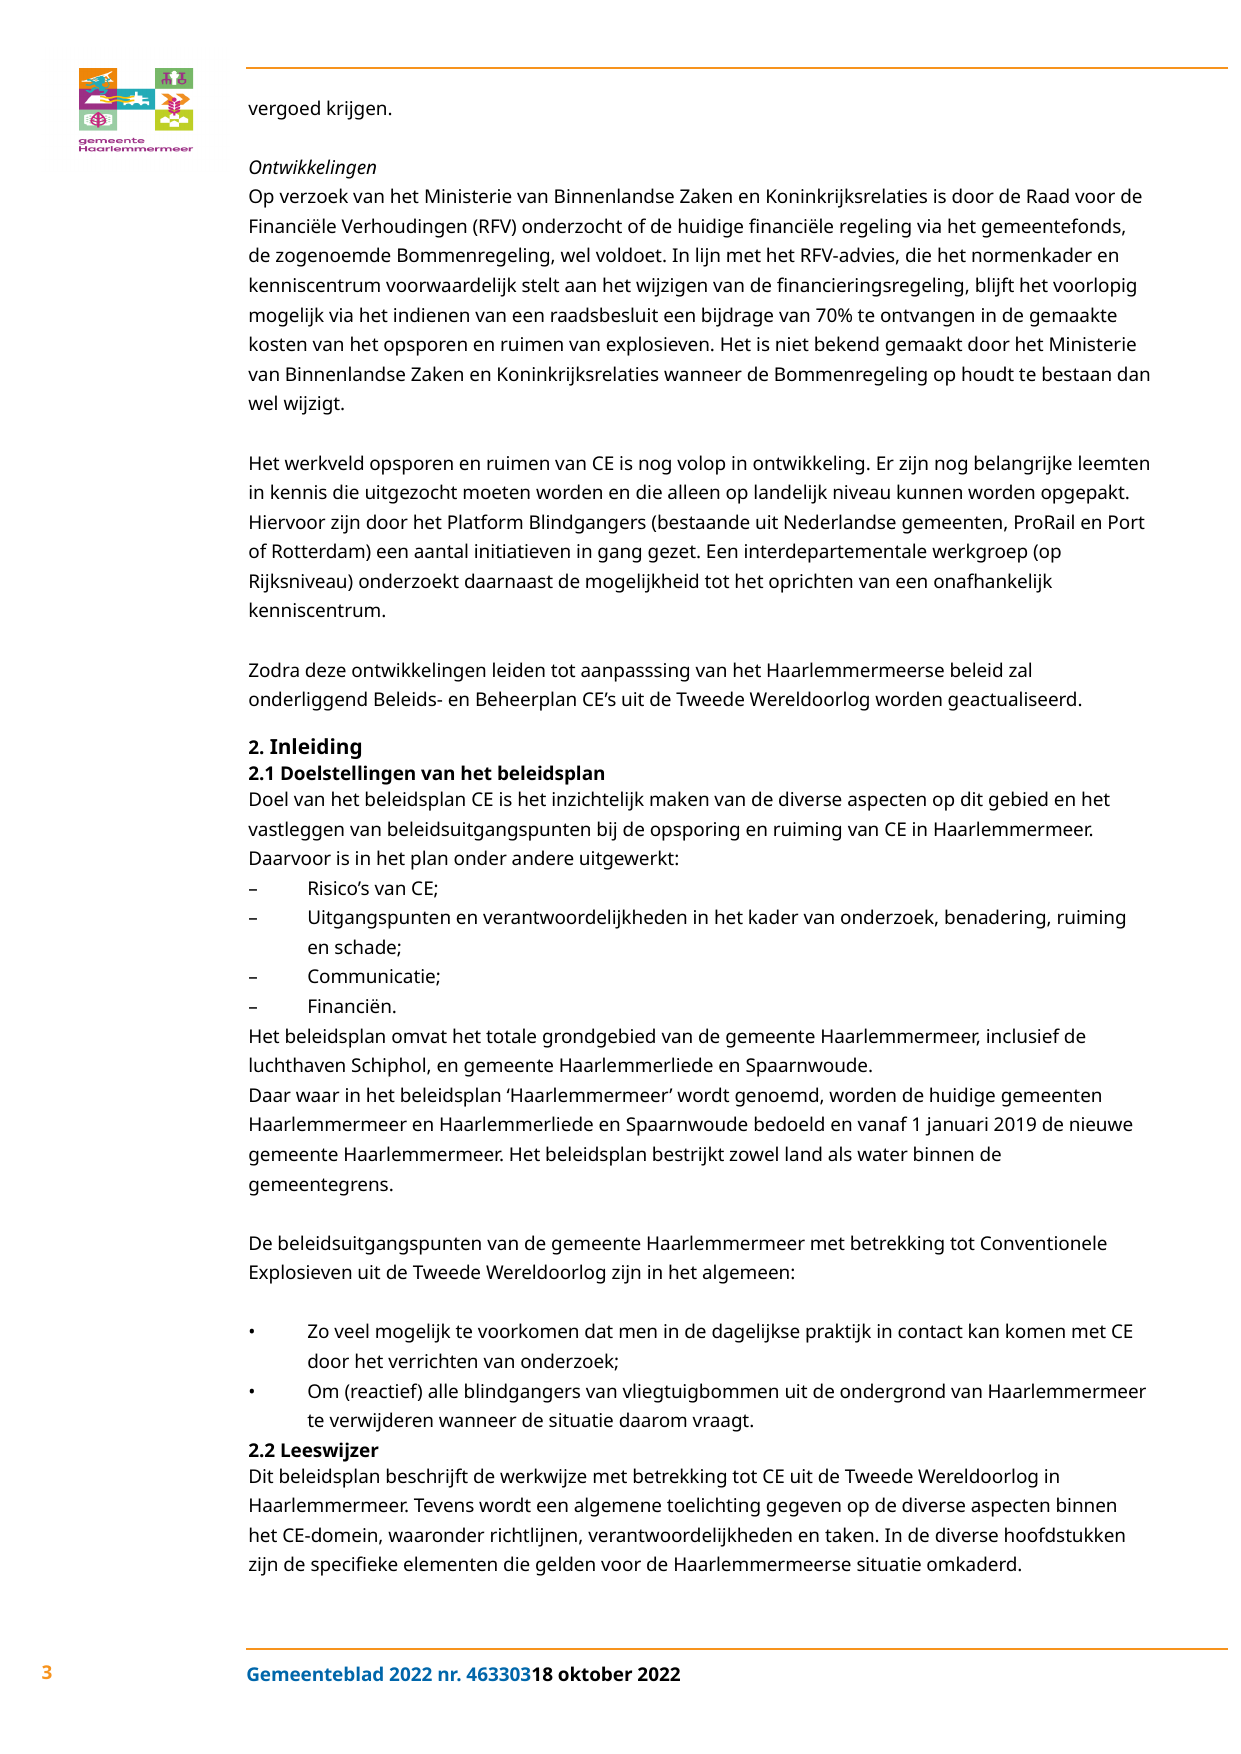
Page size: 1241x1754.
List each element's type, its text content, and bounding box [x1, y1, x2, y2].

list Uitgangspunten en verantwoordelijkheden in het kader van onderzoek, benadering, ruiming en schade; [248, 904, 1152, 960]
text Op verzoek van het Ministerie van Binnenlandse Zaken en Koninkrijksrelaties is door de Raad voor de Financiële Verhoudingen (RFV) onderzocht of de huidige financiële regeling via het gemeentefonds, de zogenoemde Bommenregeling, wel voldoet. In lijn met het RFV-advies, die het normenkader en kenniscentrum voorwaardelijk stelt aan het wijzigen van de financieringsregeling, blijft het voorlopig mogelijk via het indienen van een raadsbesluit een bijdrage van 70% te ontvangen in de gemaakte kosten van het opsporen en ruimen van explosieven. Het is niet bekend gemaakt door het Ministerie van Binnenlandse Zaken en Koninkrijksrelaties wanneer de Bommenregeling op houdt te bestaan dan wel wijzigt. [248, 183, 1152, 416]
list Communicatie; [248, 964, 1152, 989]
text De beleidsuitgangspunten van de gemeente Haarlemmermeer met betrekking tot Conventionele Explosieven uit de Tweede Wereldoorlog zijn in het algemeen: [248, 1230, 1152, 1285]
list Zo veel mogelijk te voorkomen dat men in de dagelijkse praktijk in contact kan komen met CE door het verrichten van onderzoek; [248, 1319, 1152, 1374]
text 2.1 Doelstellingen van het beleidsplan [248, 761, 1152, 786]
text 2.2 Leeswijzer [248, 1437, 1152, 1463]
text Het werkveld opsporen en ruimen van CE is nog volop in ontwikkeling. Er zijn nog belangrijke leemten in kennis die uitgezocht moeten worden en die alleen op landelijk niveau kunnen worden opgepakt. Hiervoor zijn door het Platform Blindgangers (bestaande uit Nederlandse gemeenten, ProRail en Port of Rotterdam) een aantal initiatieven in gang gezet. Een interdepartementale werkgroep (op Rijksniveau) onderzoekt daarnaast de mogelijkheid tot het oprichten van een onafhankelijk kenniscentrum. [248, 450, 1152, 623]
list Risico’s van CE; [248, 875, 1152, 901]
text vergoed krijgen. [248, 95, 1152, 121]
list Om (reactief) alle blindgangers van vliegtuigbommen uit de ondergrond van Haarlemmermeer te verwijderen wanneer de situatie daarom vraagt. [248, 1378, 1152, 1433]
text Daar waar in het beleidsplan ‘Haarlemmermeer’ wordt genoemd, worden de huidige gemeenten Haarlemmermeer en Haarlemmerliede en Spaarnwoude bedoeld en vanaf 1 januari 2019 de nieuwe gemeente Haarlemmermeer. Het beleidsplan bestrijkt zowel land als water binnen de gemeentegrens. [248, 1082, 1152, 1197]
list Financiën. [248, 993, 1152, 1019]
text Ontwikkelingen [248, 154, 1152, 180]
picture [41, 47, 231, 172]
text Het beleidsplan omvat het totale grondgebied van de gemeente Haarlemmermeer, inclusief de luchthaven Schiphol, en gemeente Haarlemmerliede en Spaarnwoude. [248, 1023, 1152, 1078]
text Zodra deze ontwikkelingen leiden tot aanpasssing van het Haarlemmermeerse beleid zal onderliggend Beleids- en Beheerplan CE’s uit de Tweede Wereldoorlog worden geactualiseerd. [248, 657, 1152, 712]
text 2. Inleiding [248, 732, 1152, 761]
text Dit beleidsplan beschrijft de werkwijze met betrekking tot CE uit de Tweede Wereldoorlog in Haarlemmermeer. Tevens wordt een algemene toelichting gegeven op de diverse aspecten binnen het CE-domein, waaronder richtlijnen, verantwoordelijkheden en taken. In de diverse hoofdstukken zijn de specifieke elementen die gelden voor de Haarlemmermeerse situatie omkaderd. [248, 1463, 1152, 1577]
text Doel van het beleidsplan CE is het inzichtelijk maken van de diverse aspecten op dit gebied en het vastleggen van beleidsuitgangspunten bij de opsporing en ruiming van CE in Haarlemmermeer. Daarvoor is in het plan onder andere uitgewerkt: [248, 786, 1152, 871]
